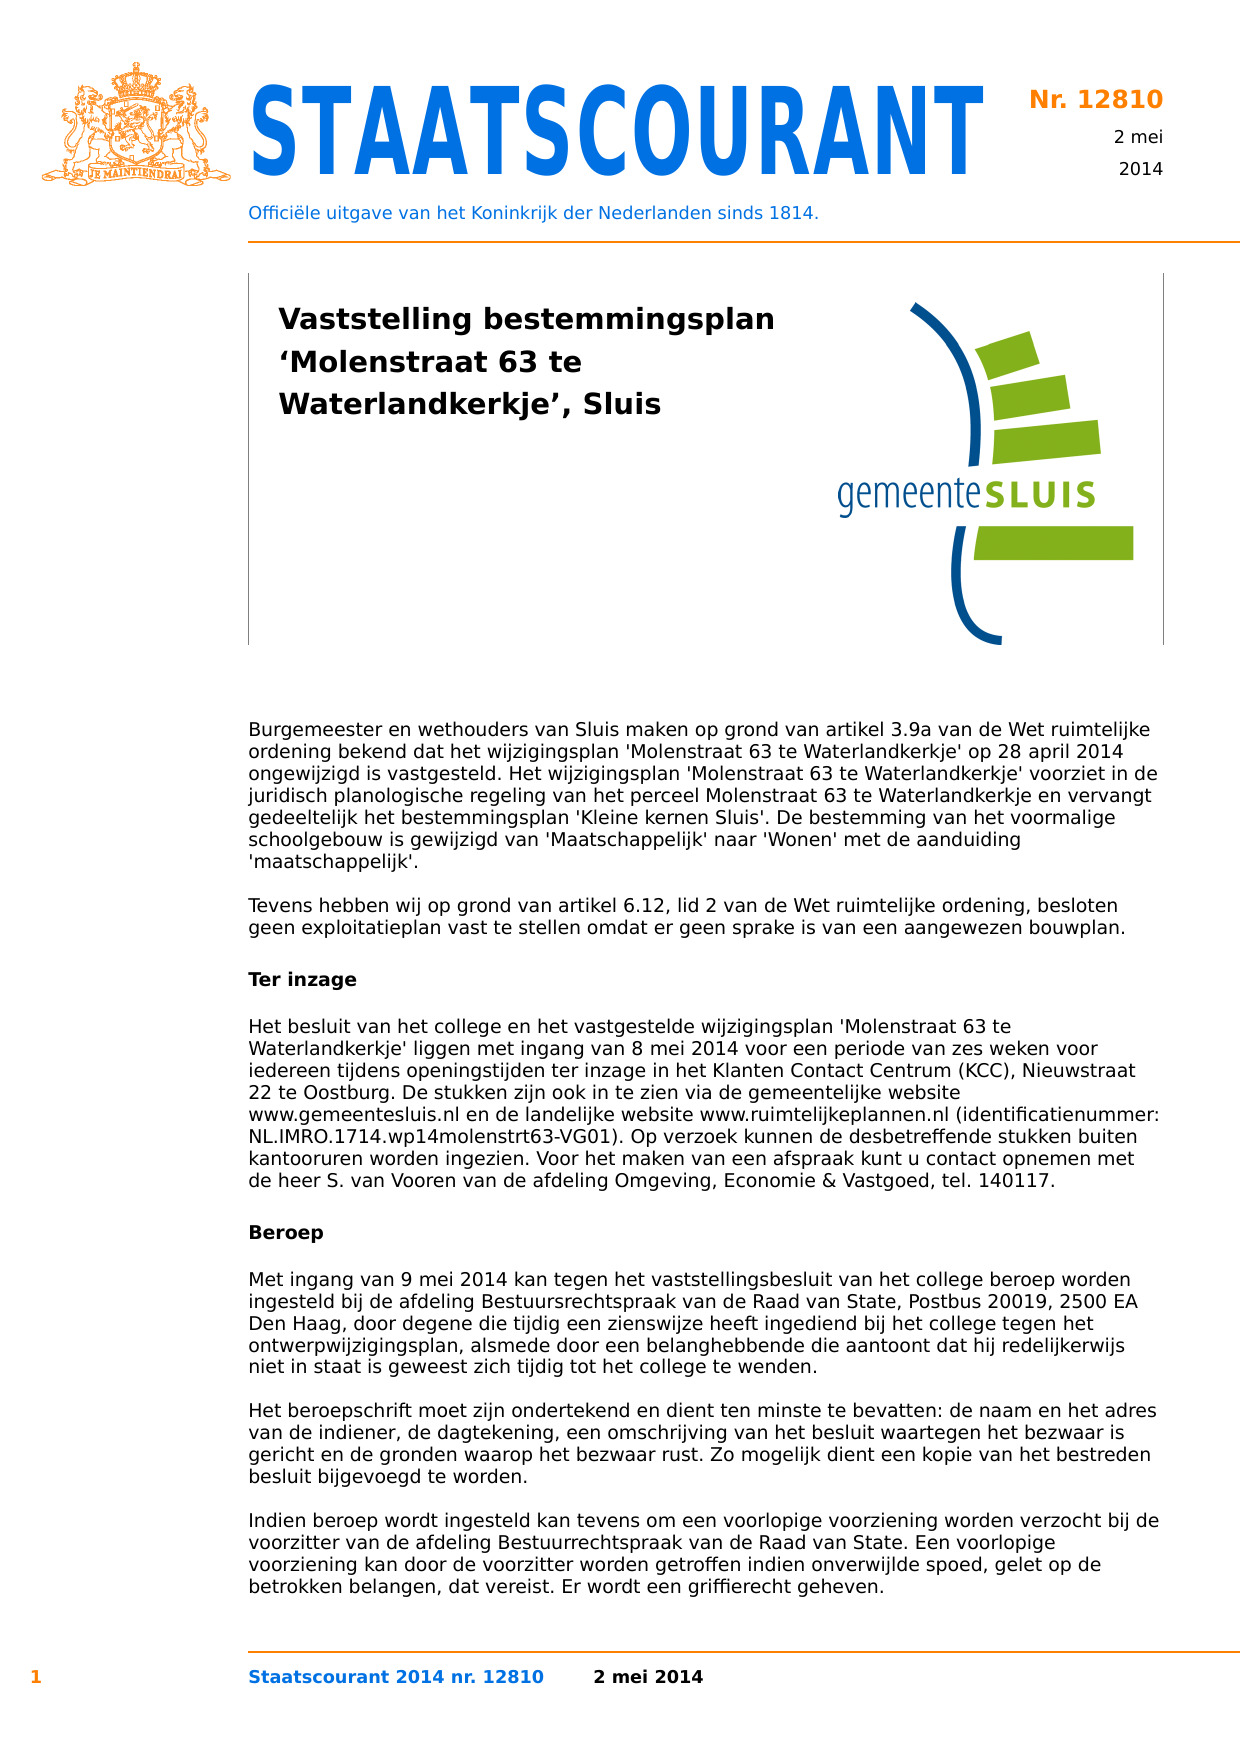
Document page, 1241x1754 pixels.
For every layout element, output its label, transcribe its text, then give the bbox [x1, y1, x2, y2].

table_cell Officiële uitgave van het Koninkrijk der Nederlanden sinds 1814. [248, 203, 1240, 241]
table_header STAATSCOURANT [248, 62, 998, 203]
subtitle Vaststelling bestemmingsplan ‘Molenstraat 63 te Waterlandkerkje’, Sluis [249, 273, 1163, 645]
table_cell 2 mei [998, 121, 1240, 153]
table_header [25, 62, 248, 241]
picture [838, 302, 1134, 645]
subtitle Ter inzage [248, 969, 1163, 991]
text Het beroepschrift moet zijn ondertekend en dient ten minste te bevatten: de naam en het adres van de indiener, de dagtekening, een omschrijving van het besluit waartegen het bezwaar is gericht en de gronden waarop het bezwaar rust. Zo mogelijk dient een kopie van het bestreden besluit bijgevoegd te worden. [248, 1400, 1163, 1488]
table_header Nr. 12810 [998, 62, 1240, 121]
subtitle Beroep [248, 1222, 1163, 1243]
text Burgemeester en wethouders van Sluis maken op grond van artikel 3.9a van de Wet ruimtelijke ordening bekend dat het wijzigingsplan 'Molenstraat 63 te Waterlandkerkje' op 28 april 2014 ongewijzigd is vastgesteld. Het wijzigingsplan 'Molenstraat 63 te Waterlandkerkje' voorziet in de juridisch planologische regeling van het perceel Molenstraat 63 te Waterlandkerkje en vervangt gedeeltelijk het bestemmingsplan 'Kleine kernen Sluis'. De bestemming van het voormalige schoolgebouw is gewijzigd van 'Maatschappelijk' naar 'Wonen' met de aanduiding 'maatschappelijk'. [248, 719, 1163, 873]
text Het besluit van het college en het vastgestelde wijzigingsplan 'Molenstraat 63 te Waterlandkerkje' liggen met ingang van 8 mei 2014 voor een periode van zes weken voor iedereen tijdens openingstijden ter inzage in het Klanten Contact Centrum (KCC), Nieuwstraat 22 te Oostburg. De stukken zijn ook in te zien via de gemeentelijke website www.gemeentesluis.nl en de landelijke website www.ruimtelijkeplannen.nl (identificatienummer: NL.IMRO.1714.wp14molenstrt63-VG01). Op verzoek kunnen de desbetreffende stukken buiten kantooruren worden ingezien. Voor het maken van een afspraak kunt u contact opnemen met de heer S. van Vooren van de afdeling Omgeving, Economie & Vastgoed, tel. 140117. [248, 1016, 1163, 1192]
table_cell 2014 [998, 153, 1240, 203]
text Indien beroep wordt ingesteld kan tevens om een voorlopige voorziening worden verzocht bij de voorzitter van de afdeling Bestuurrechtspraak van de Raad van State. Een voorlopige voorziening kan door de voorzitter worden getroffen indien onverwijlde spoed, gelet op de betrokken belangen, dat vereist. Er wordt een griffierecht geheven. [248, 1510, 1163, 1598]
text Tevens hebben wij op grond van artikel 6.12, lid 2 van de Wet ruimtelijke ordening, besloten geen exploitatieplan vast te stellen omdat er geen sprake is van een aangewezen bouwplan. [248, 895, 1163, 939]
text Met ingang van 9 mei 2014 kan tegen het vaststellingsbesluit van het college beroep worden ingesteld bij de afdeling Bestuursrechtspraak van de Raad van State, Postbus 20019, 2500 EA Den Haag, door degene die tijdig een zienswijze heeft ingediend bij het college tegen het ontwerpwijzigingsplan, alsmede door een belanghebbende die aantoont dat hij redelijkerwijs niet in staat is geweest zich tijdig tot het college te wenden. [248, 1268, 1163, 1378]
picture [41, 62, 231, 186]
